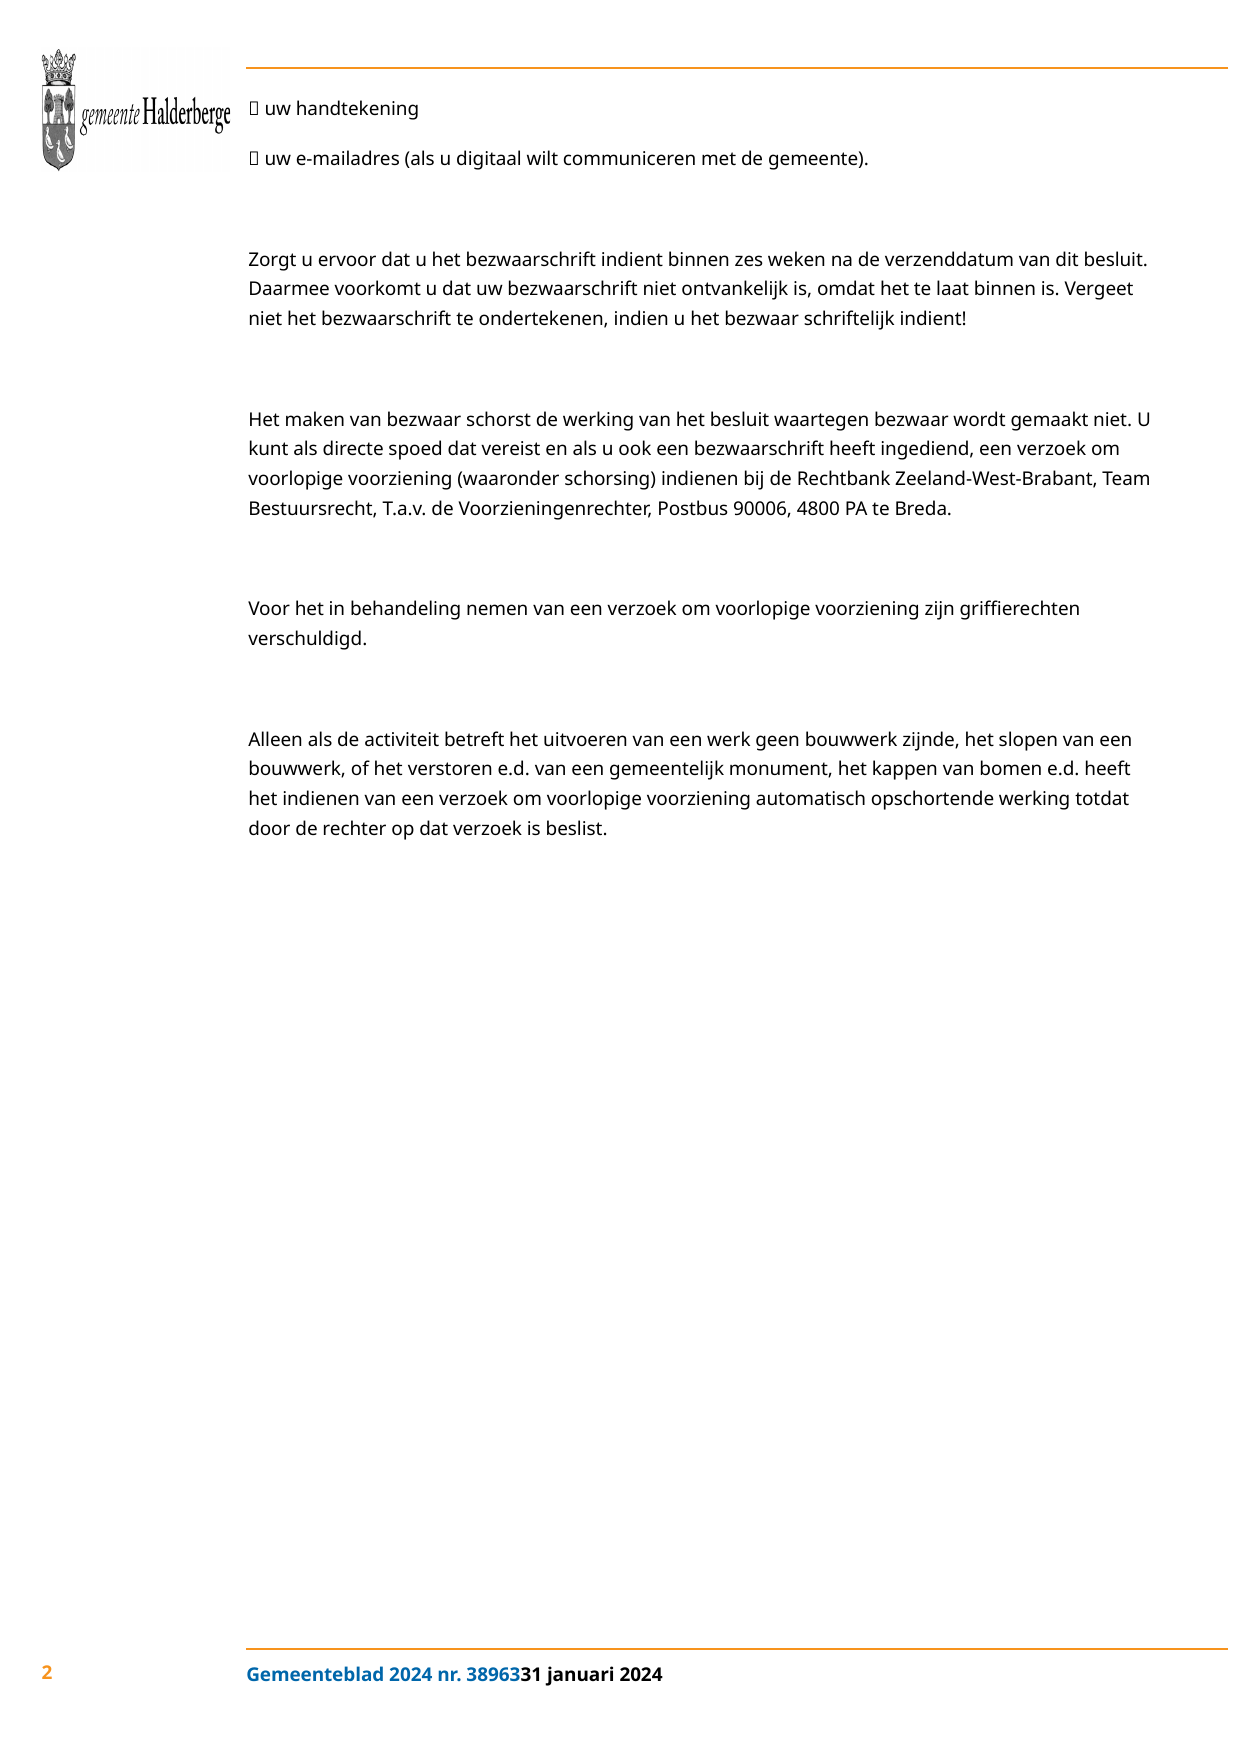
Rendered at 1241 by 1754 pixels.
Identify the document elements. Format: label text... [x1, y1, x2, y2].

text Zorgt u ervoor dat u het bezwaarschrift indient binnen zes weken na de verzenddatum van dit besluit. Daarmee voorkomt u dat uw bezwaarschrift niet ontvankelijk is, omdat het te laat binnen is. Vergeet niet het bezwaarschrift te ondertekenen, indien u het bezwaar schriftelijk indient! [248, 246, 1152, 331]
picture [41, 47, 231, 172]
text  uw handtekening [248, 95, 1152, 121]
text Voor het in behandeling nemen van een verzoek om voorlopige voorziening zijn griffierechten verschuldigd. [248, 596, 1152, 651]
text Alleen als de activiteit betreft het uitvoeren van een werk geen bouwwerk zijnde, het slopen van een bouwwerk, of het verstoren e.d. van een gemeentelijk monument, het kappen van bomen e.d. heeft het indienen van een verzoek om voorlopige voorziening automatisch opschortende werking totdat door de rechter op dat verzoek is beslist. [248, 726, 1152, 841]
text  uw e-mailadres (als u digitaal wilt communiceren met de gemeente). [248, 145, 1152, 171]
text Het maken van bezwaar schorst de werking van het besluit waartegen bezwaar wordt gemaakt niet. U kunt als directe spoed dat vereist en als u ook een bezwaarschrift heeft ingediend, een verzoek om voorlopige voorziening (waaronder schorsing) indienen bij de Rechtbank Zeeland-West-Brabant, Team Bestuursrecht, T.a.v. de Voorzieningenrechter, Postbus 90006, 4800 PA te Breda. [248, 406, 1152, 521]
